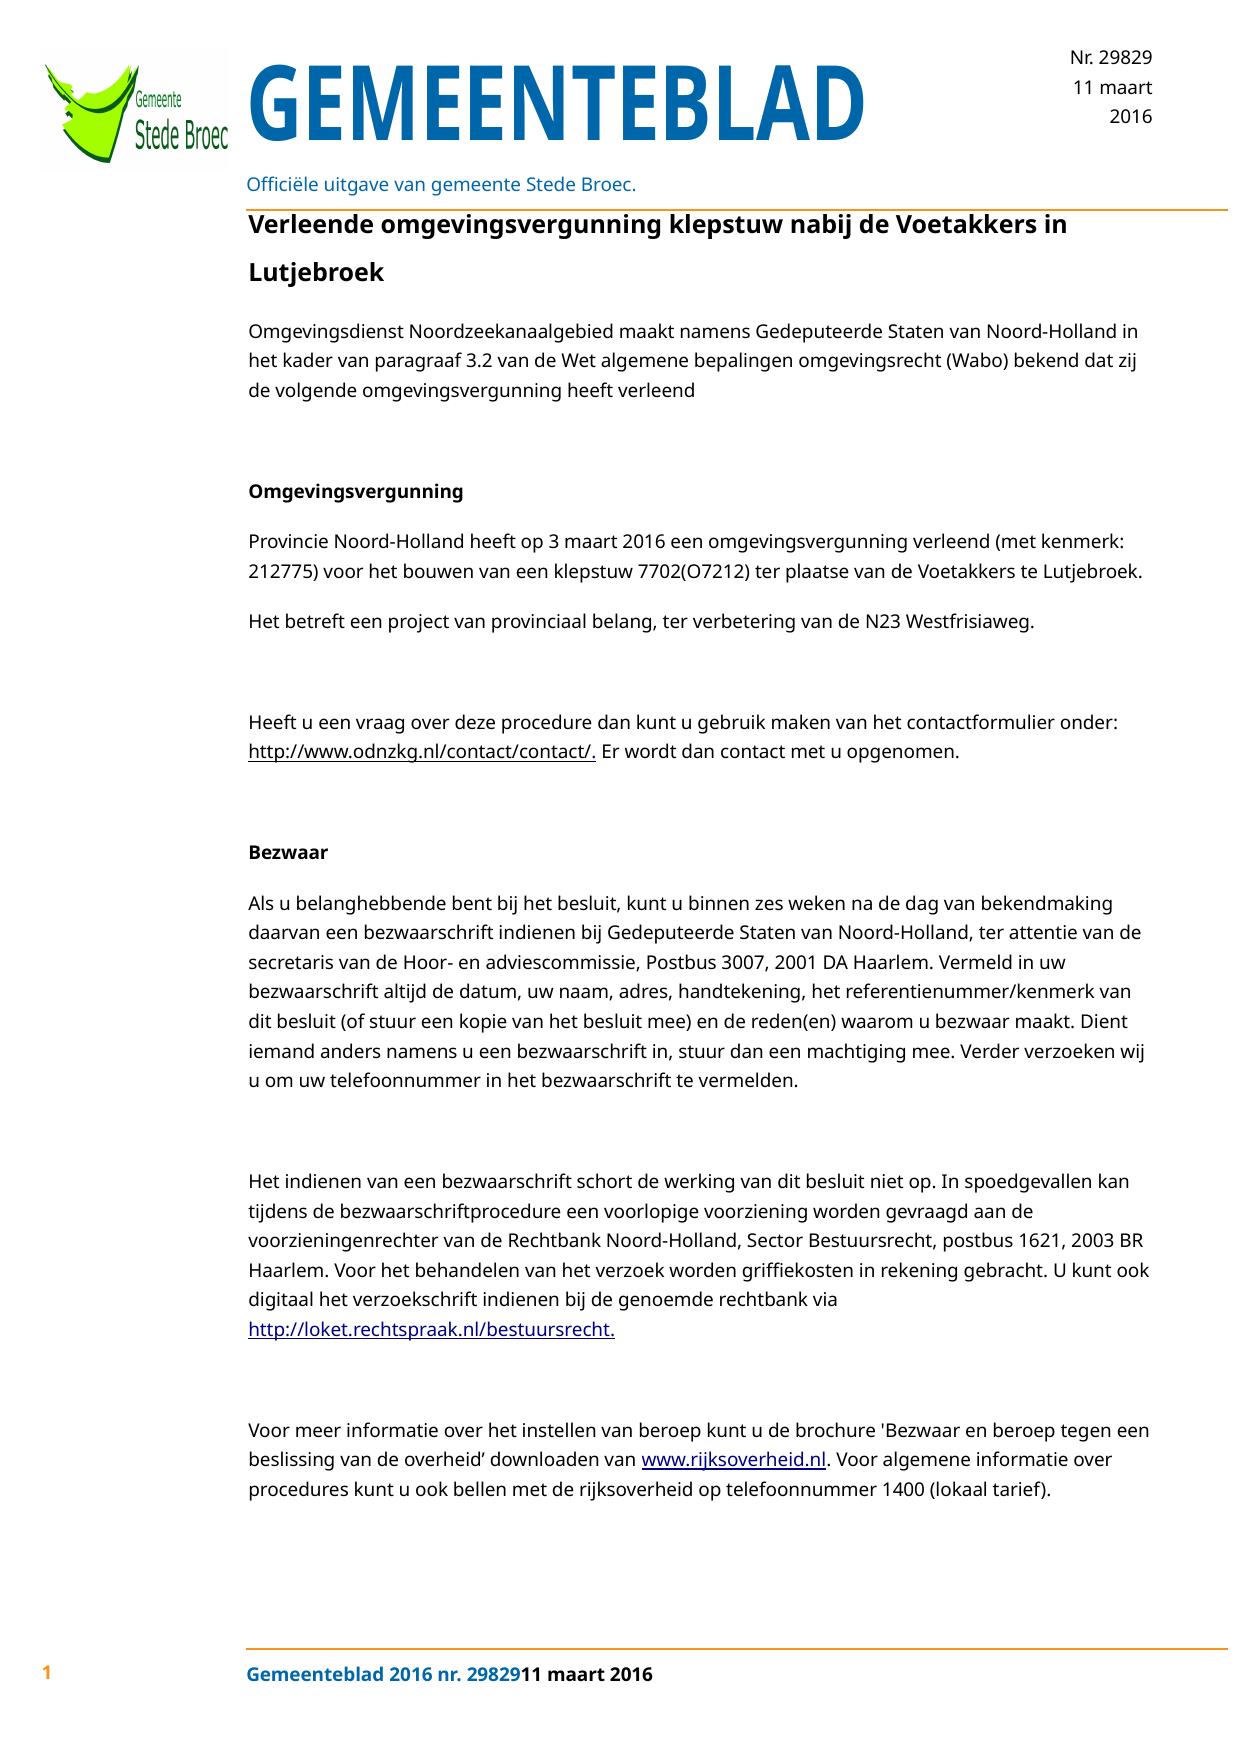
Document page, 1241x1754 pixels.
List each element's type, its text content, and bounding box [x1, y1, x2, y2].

text Voor meer informatie over het instellen van beroep kunt u de brochure 'Bezwaar en beroep tegen een beslissing van de overheid’ downloaden van www.rijksoverheid.nl. Voor algemene informatie over procedures kunt u ook bellen met de rijksoverheid op telefoonnummer 1400 (lokaal tarief). [248, 1417, 1152, 1502]
text Het indienen van een bezwaarschrift schort de werking van dit besluit niet op. In spoedgevallen kan tijdens de bezwaarschriftprocedure een voorlopige voorziening worden gevraagd aan de voorzieningenrechter van de Rechtbank Noord-Holland, Sector Bestuursrecht, postbus 1621, 2003 BR Haarlem. Voor het behandelen van het verzoek worden griffiekosten in rekening gebracht. U kunt ook digitaal het verzoekschrift indienen bij de genoemde rechtbank via http://loket.rechtspraak.nl/bestuursrecht. [248, 1168, 1152, 1342]
text Omgevingsvergunning [248, 478, 1152, 504]
text Verleende omgevingsvergunning klepstuw nabij de Voetakkers in Lutjebroek [248, 211, 1152, 288]
text Omgevingsdienst Noordzeekanaalgebied maakt namens Gedeputeerde Staten van Noord-Holland in het kader van paragraaf 3.2 van de Wet algemene bepalingen omgevingsrecht (Wabo) bekend dat zij de volgende omgevingsvergunning heeft verleend [248, 318, 1152, 403]
text Als u belanghebbende bent bij het besluit, kunt u binnen zes weken na de dag van bekendmaking daarvan een bezwaarschrift indienen bij Gedeputeerde Staten van Noord-Holland, ter attentie van de secretaris van de Hoor- en adviescommissie, Postbus 3007, 2001 DA Haarlem. Vermeld in uw bezwaarschrift altijd de datum, uw naam, adres, handtekening, het referentienummer/kenmerk van dit besluit (of stuur een kopie van het besluit mee) en de reden(en) waarom u bezwaar maakt. Dient iemand anders namens u een bezwaarschrift in, stuur dan een machtiging mee. Verder verzoeken wij u om uw telefoonnummer in het bezwaarschrift te vermelden. [248, 890, 1152, 1093]
text Het betreft een project van provinciaal belang, ter verbetering van de N23 Westfrisiaweg. [248, 608, 1152, 634]
picture [41, 47, 231, 172]
text Bezwaar [248, 839, 1152, 865]
text Provincie Noord-Holland heeft op 3 maart 2016 een omgevingsvergunning verleend (met kenmerk: 212775) voor het bouwen van een klepstuw 7702(O7212) ter plaatse van de Voetakkers te Lutjebroek. [248, 528, 1152, 584]
text Heeft u een vraag over deze procedure dan kunt u gebruik maken van het contactformulier onder: http://www.odnzkg.nl/contact/contact/. Er wordt dan contact met u opgenomen. [248, 709, 1152, 764]
